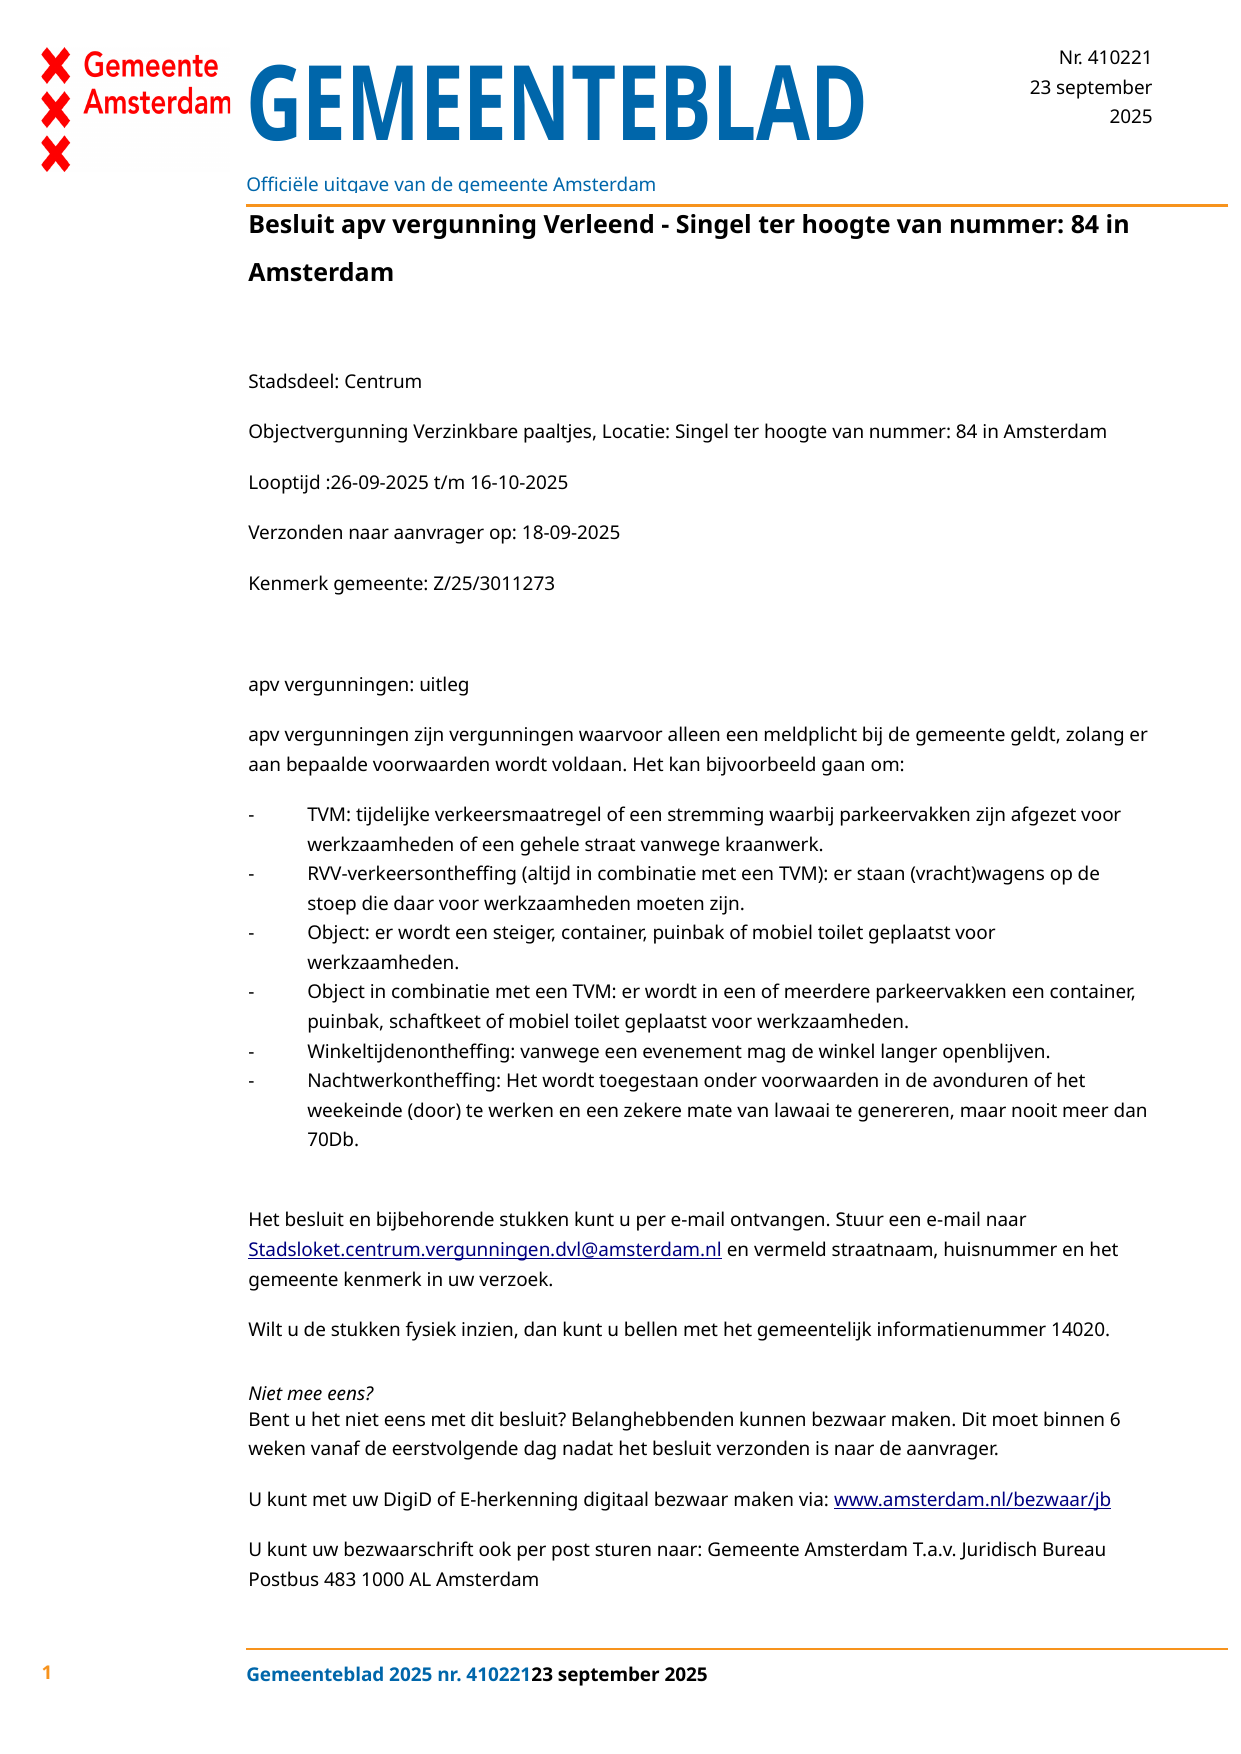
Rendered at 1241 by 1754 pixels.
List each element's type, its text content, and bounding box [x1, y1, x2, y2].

list Nachtwerkontheffing: Het wordt toegestaan onder voorwaarden in de avonduren of het weekeinde (door) te werken en een zekere mate van lawaai te genereren, maar nooit meer dan 70Db. [248, 1067, 1152, 1152]
text U kunt met uw DigiD of E-herkenning digitaal bezwaar maken via: www.amsterdam.nl/bezwaar/jb [248, 1486, 1152, 1512]
text Objectvergunning Verzinkbare paaltjes, Locatie: Singel ter hoogte van nummer: 84 in Amsterdam [248, 419, 1152, 444]
list Object in combinatie met een TVM: er wordt in een of meerdere parkeervakken een container, puinbak, schaftkeet of mobiel toilet geplaatst voor werkzaamheden. [248, 979, 1152, 1034]
text apv vergunningen: uitleg [248, 671, 1152, 697]
text U kunt uw bezwaarschrift ook per post sturen naar: Gemeente Amsterdam T.a.v. Juridisch Bureau Postbus 483 1000 AL Amsterdam [248, 1536, 1152, 1592]
list Winkeltijdenontheffing: vanwege een evenement mag de winkel langer openblijven. [248, 1038, 1152, 1064]
list RVV-verkeersontheffing (altijd in combinatie met een TVM): er staan (vracht)wagens op de stoep die daar voor werkzaamheden moeten zijn. [248, 860, 1152, 916]
text Stadsdeel: Centrum [248, 368, 1152, 394]
text Niet mee eens? [248, 1380, 1152, 1406]
text Besluit apv vergunning Verleend - Singel ter hoogte van nummer: 84 in Amsterdam [248, 207, 1152, 288]
text Wilt u de stukken fysiek inzien, dan kunt u bellen met het gemeentelijk informatienummer 14020. [248, 1316, 1152, 1342]
text Looptijd :26-09-2025 t/m 16-10-2025 [248, 469, 1152, 495]
list TVM: tijdelijke verkeersmaatregel of een stremming waarbij parkeervakken zijn afgezet voor werkzaamheden of een gehele straat vanwege kraanwerk. [248, 801, 1152, 857]
picture [41, 47, 231, 172]
list Object: er wordt een steiger, container, puinbak of mobiel toilet geplaatst voor werkzaamheden. [248, 919, 1152, 975]
text Bent u het niet eens met dit besluit? Belanghebbenden kunnen bezwaar maken. Dit moet binnen 6 weken vanaf de eerstvolgende dag nadat het besluit verzonden is naar de aanvrager. [248, 1406, 1152, 1461]
text Kenmerk gemeente: Z/25/3011273 [248, 570, 1152, 596]
text Verzonden naar aanvrager op: 18-09-2025 [248, 519, 1152, 545]
text Het besluit en bijbehorende stukken kunt u per e-mail ontvangen. Stuur een e-mail naar Stadsloket.centrum.vergunningen.dvl@amsterdam.nl en vermeld straatnaam, huisnummer en het gemeente kenmerk in uw verzoek. [248, 1207, 1152, 1292]
text apv vergunningen zijn vergunningen waarvoor alleen een meldplicht bij de gemeente geldt, zolang er aan bepaalde voorwaarden wordt voldaan. Het kan bijvoorbeeld gaan om: [248, 721, 1152, 777]
